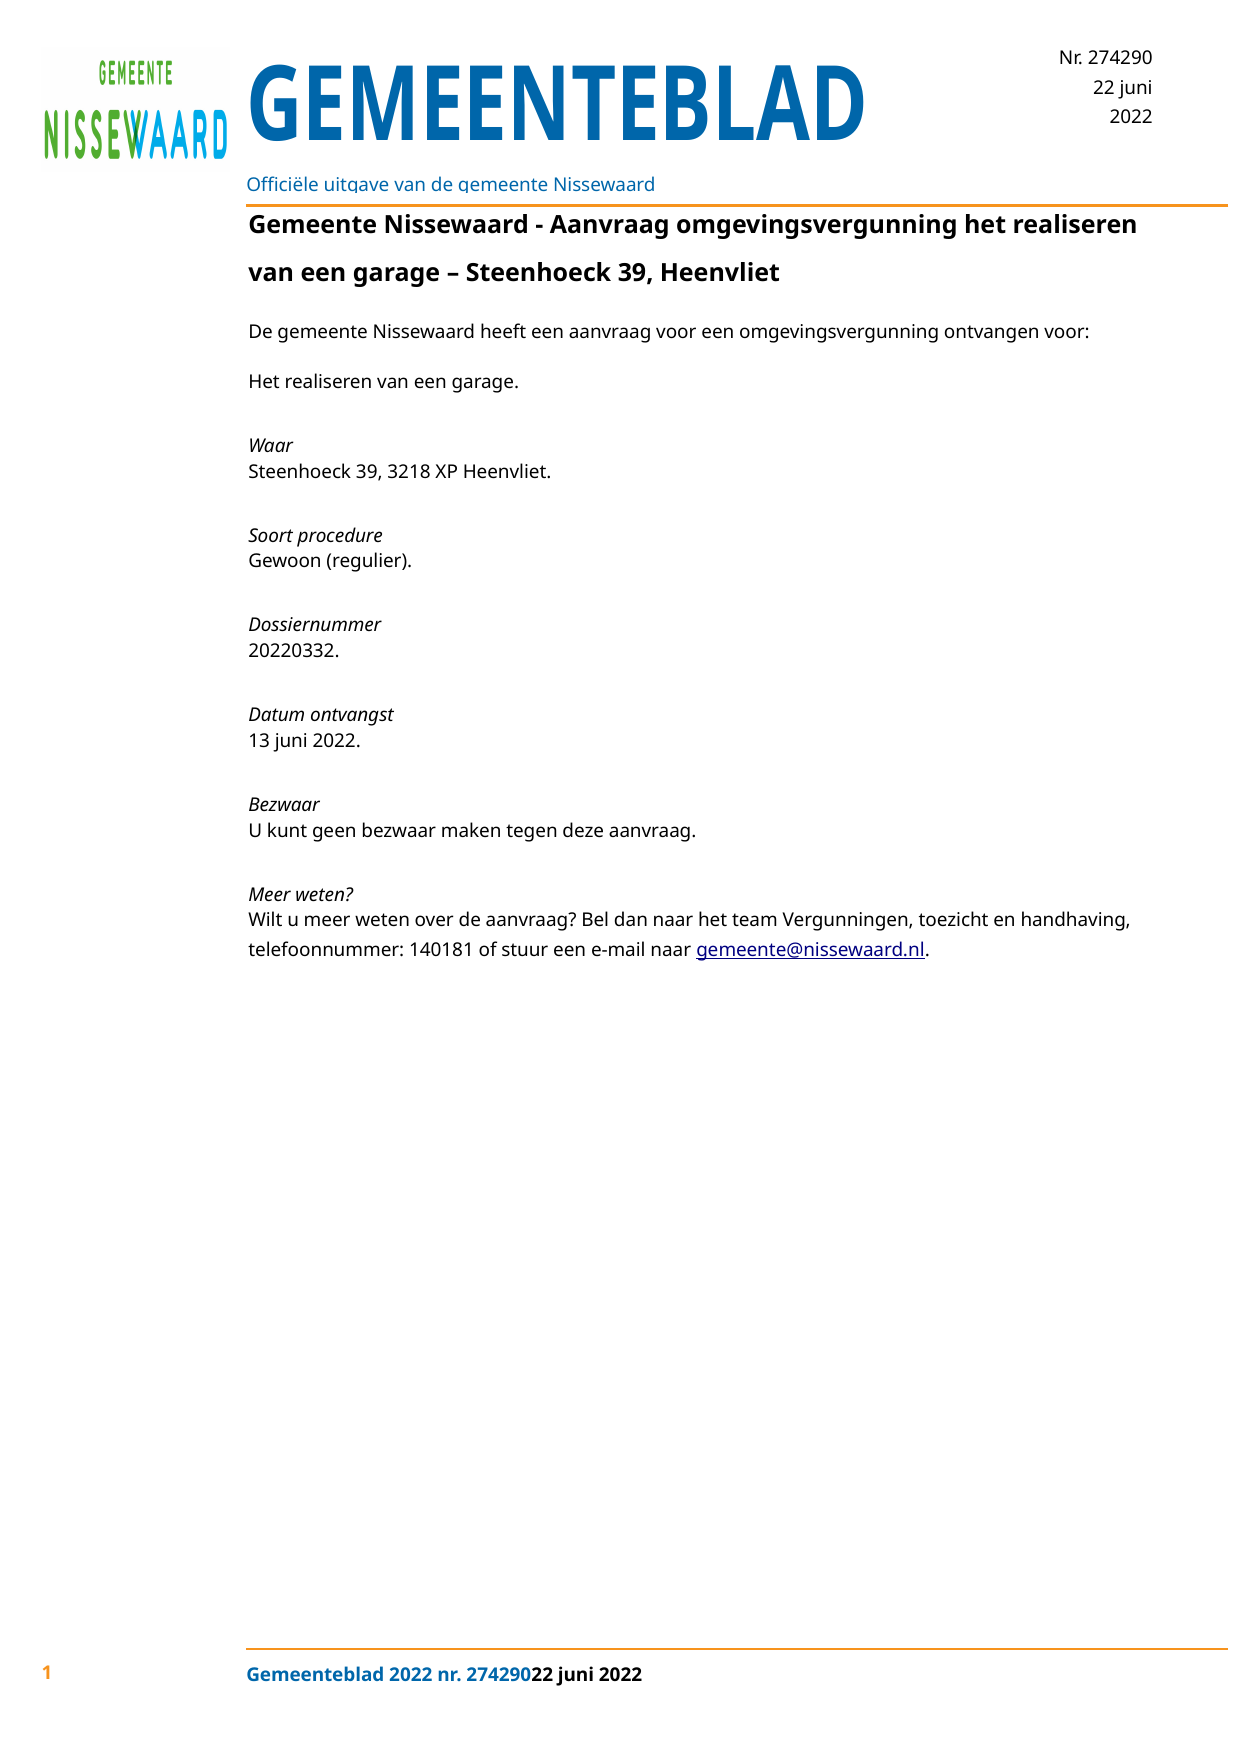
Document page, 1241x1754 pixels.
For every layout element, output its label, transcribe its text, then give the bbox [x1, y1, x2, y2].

text 13 juni 2022. [248, 727, 1152, 753]
text Soort procedure [248, 522, 1152, 548]
text U kunt geen bezwaar maken tegen deze aanvraag. [248, 817, 1152, 842]
text Bezwaar [248, 791, 1152, 817]
text Gewoon (regulier). [248, 548, 1152, 573]
picture [41, 47, 231, 172]
text Dossiernummer [248, 612, 1152, 637]
text Steenhoeck 39, 3218 XP Heenvliet. [248, 458, 1152, 484]
text Wilt u meer weten over de aanvraag? Bel dan naar het team Vergunningen, toezicht en handhaving, telefoonnummer: 140181 of stuur een e-mail naar gemeente@nissewaard.nl. [248, 906, 1152, 962]
text Meer weten? [248, 881, 1152, 906]
text 20220332. [248, 637, 1152, 663]
text Datum ontvangst [248, 701, 1152, 727]
text De gemeente Nissewaard heeft een aanvraag voor een omgevingsvergunning ontvangen voor: [248, 318, 1152, 344]
text Gemeente Nissewaard - Aanvraag omgevingsvergunning het realiseren van een garage – Steenhoeck 39, Heenvliet [248, 207, 1152, 288]
text Waar [248, 432, 1152, 458]
text Het realiseren van een garage. [248, 368, 1152, 394]
